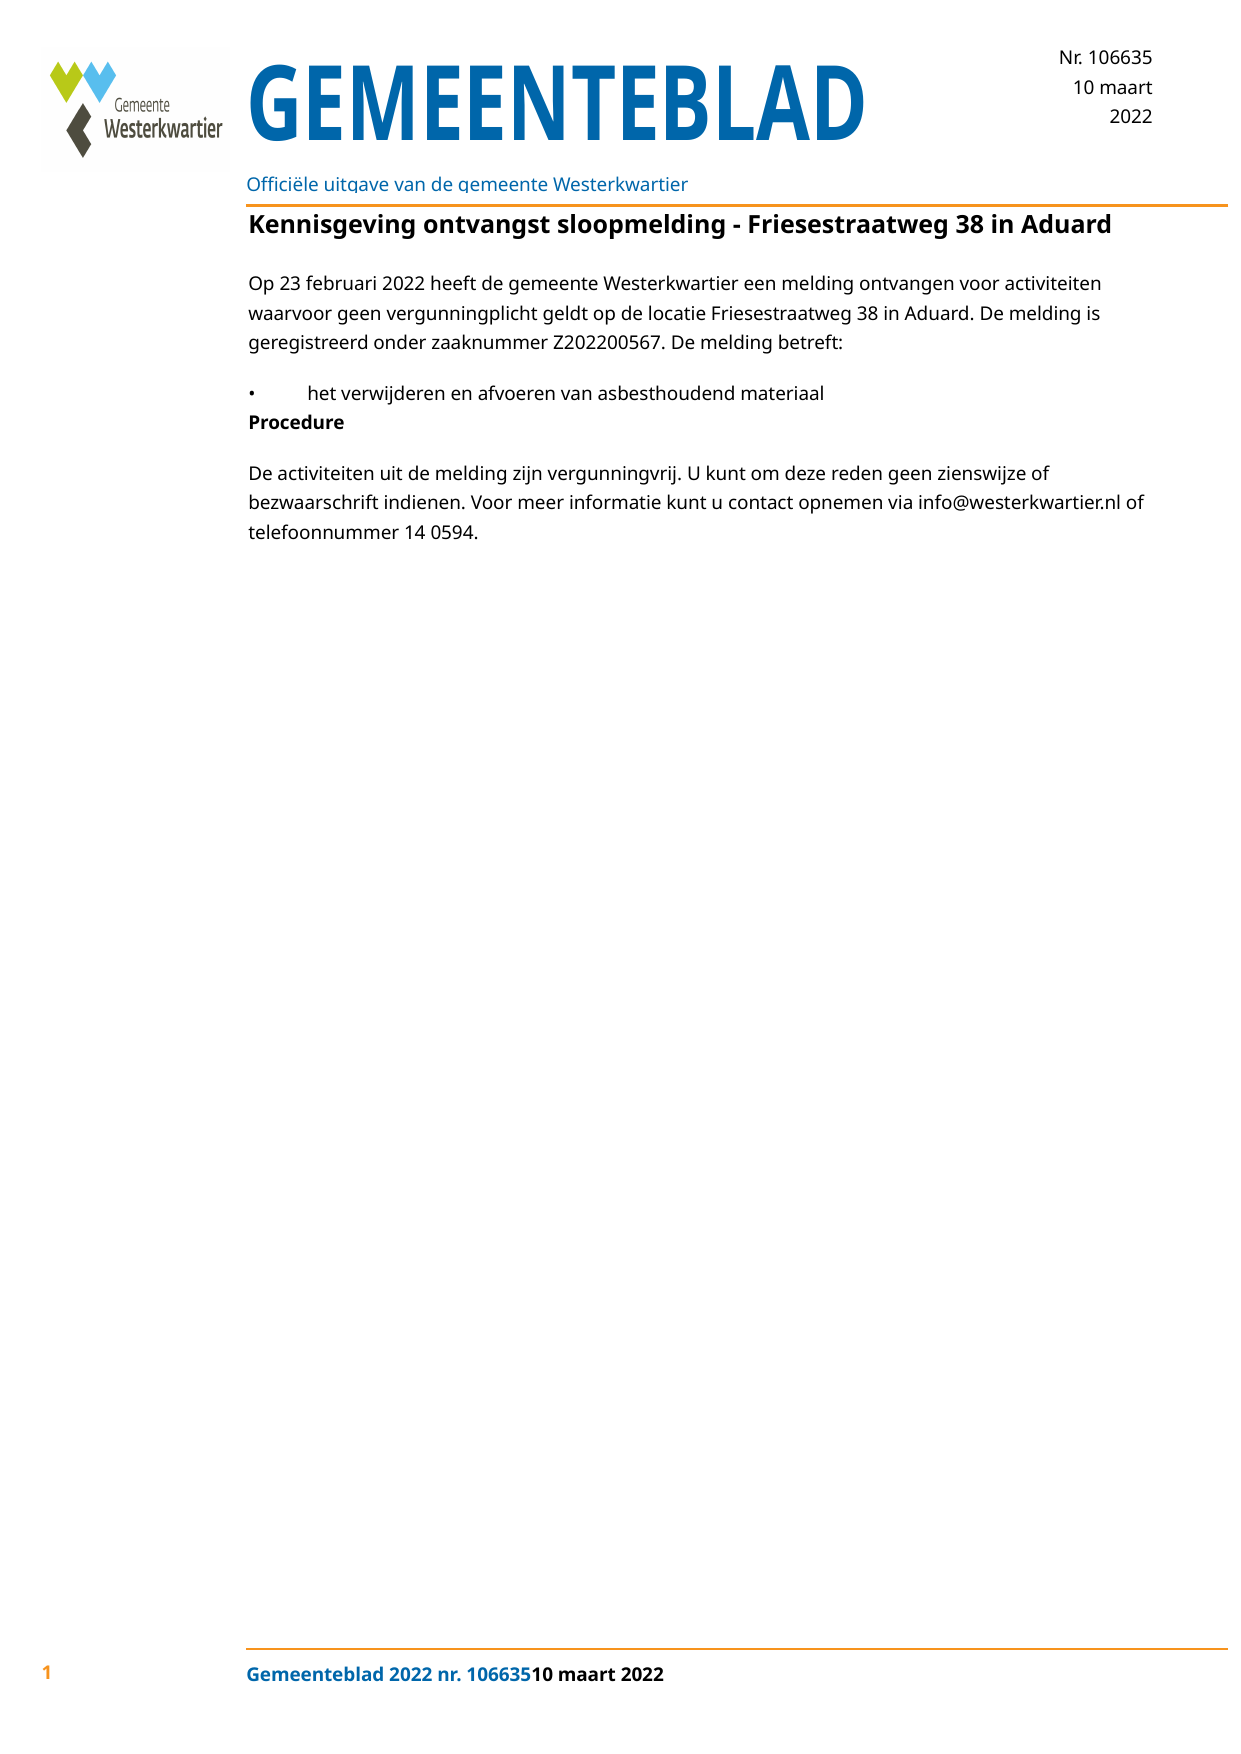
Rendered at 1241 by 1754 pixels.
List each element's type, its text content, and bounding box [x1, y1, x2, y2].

text De activiteiten uit de melding zijn vergunningvrij. U kunt om deze reden geen zienswijze of bezwaarschrift indienen. Voor meer informatie kunt u contact opnemen via info@westerkwartier.nl of telefoonnummer 14 0594. [248, 460, 1152, 545]
picture [41, 47, 231, 172]
text Kennisgeving ontvangst sloopmelding - Friesestraatweg 38 in Aduard [248, 207, 1152, 241]
text Op 23 februari 2022 heeft de gemeente Westerkwartier een melding ontvangen voor activiteiten waarvoor geen vergunningplicht geldt op de locatie Friesestraatweg 38 in Aduard. De melding is geregistreerd onder zaaknummer Z202200567. De melding betreft: [248, 270, 1152, 355]
list het verwijderen en afvoeren van asbesthoudend materiaal [248, 380, 1152, 406]
text Procedure [248, 409, 1152, 435]
